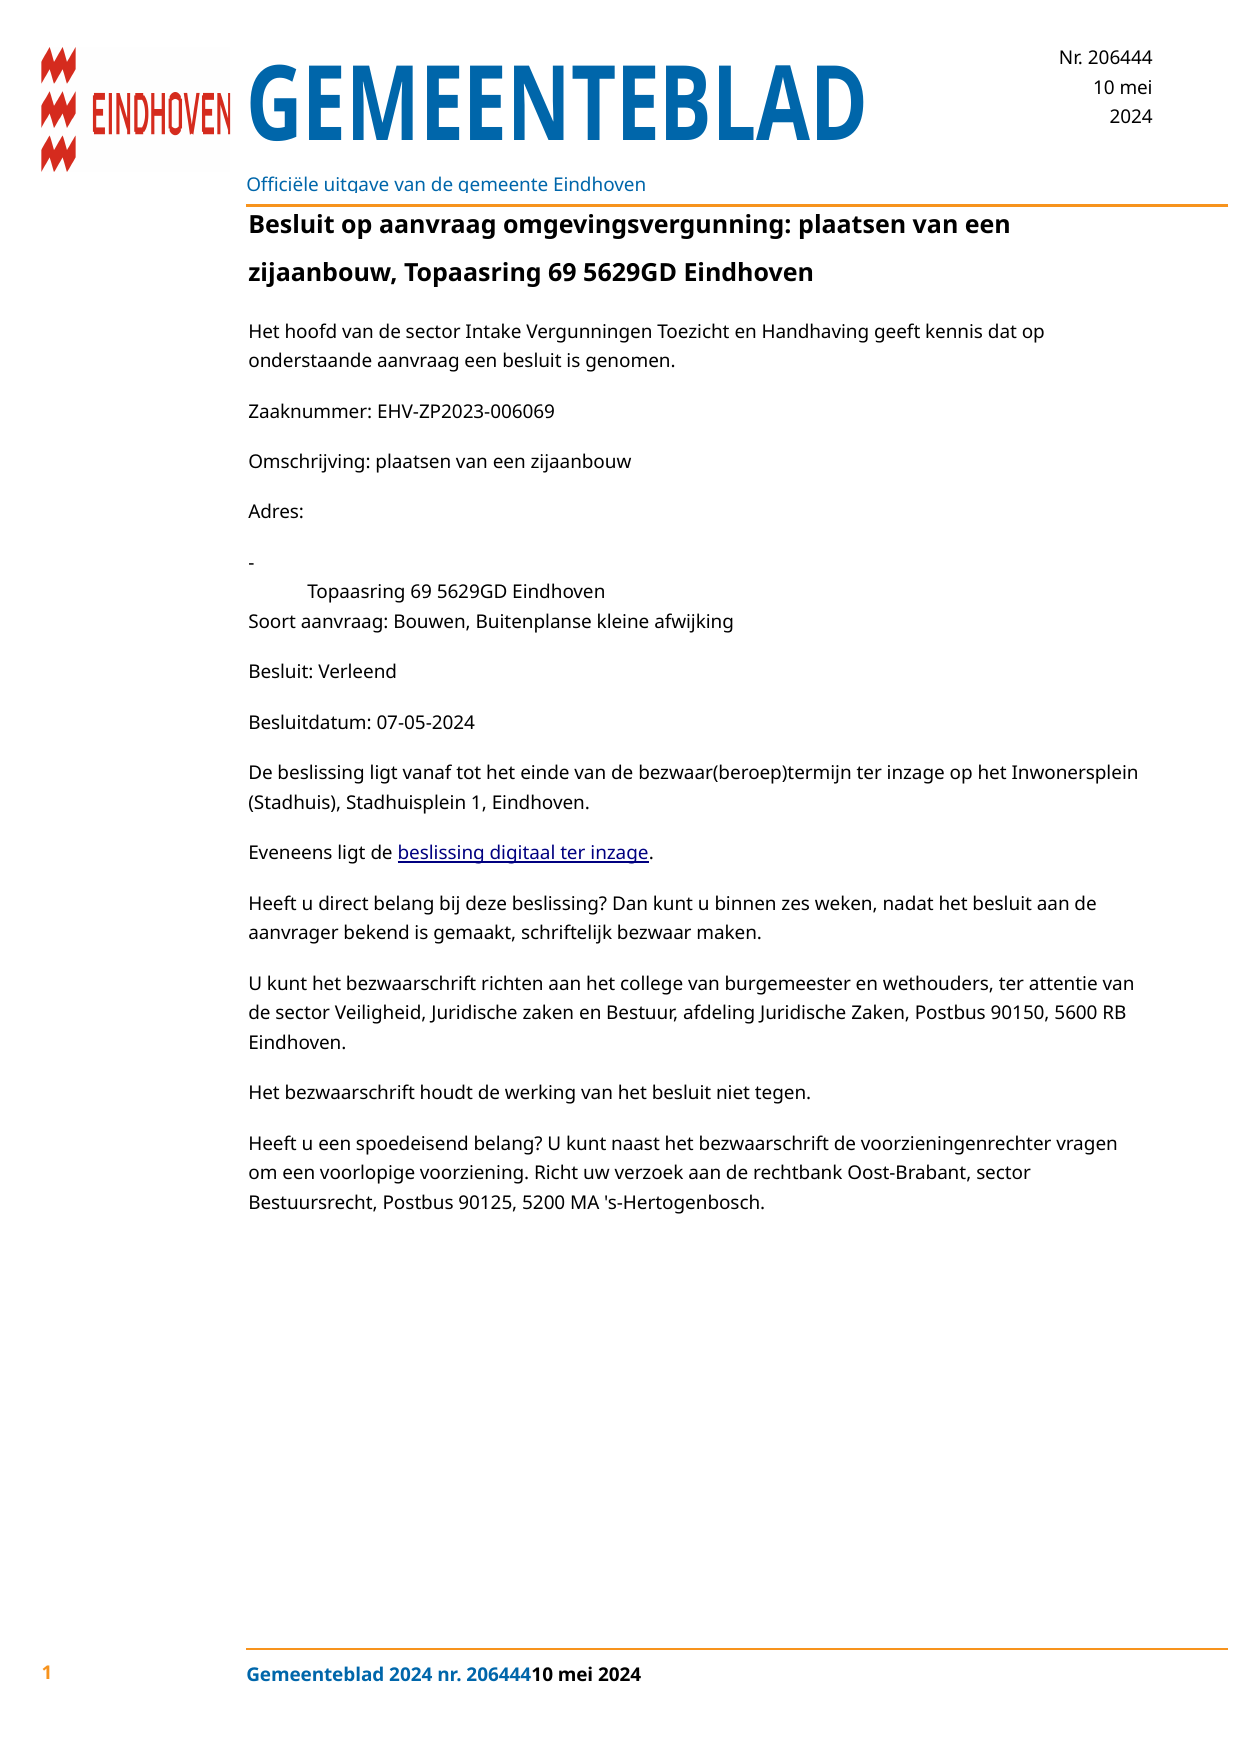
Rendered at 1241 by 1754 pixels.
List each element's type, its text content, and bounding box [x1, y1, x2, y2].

text Besluit: Verleend [248, 659, 1152, 684]
text Besluit op aanvraag omgevingsvergunning: plaatsen van een zijaanbouw, Topaasring 69 5629GD Eindhoven [248, 207, 1152, 288]
text Het bezwaarschrift houdt de werking van het besluit niet tegen. [248, 1079, 1152, 1105]
text Soort aanvraag: Bouwen, Buitenplanse kleine afwijking [248, 608, 1152, 634]
text Het hoofd van de sector Intake Vergunningen Toezicht en Handhaving geeft kennis dat op onderstaande aanvraag een besluit is genomen. [248, 318, 1152, 373]
text Eveneens ligt de beslissing digitaal ter inzage. [248, 839, 1152, 865]
text Besluitdatum: 07-05-2024 [248, 709, 1152, 735]
text Omschrijving: plaatsen van een zijaanbouw [248, 448, 1152, 474]
text De beslissing ligt vanaf tot het einde van de bezwaar(beroep)termijn ter inzage op het Inwonersplein (Stadhuis), Stadhuisplein 1, Eindhoven. [248, 759, 1152, 815]
text U kunt het bezwaarschrift richten aan het college van burgemeester en wethouders, ter attentie van de sector Veiligheid, Juridische zaken en Bestuur, afdeling Juridische Zaken, Postbus 90150, 5600 RB Eindhoven. [248, 970, 1152, 1055]
text Zaaknummer: EHV-ZP2023-006069 [248, 398, 1152, 424]
text Heeft u direct belang bij deze beslissing? Dan kunt u binnen zes weken, nadat het besluit aan de aanvrager bekend is gemaakt, schriftelijk bezwaar maken. [248, 890, 1152, 945]
picture [41, 47, 231, 172]
text Heeft u een spoedeisend belang? U kunt naast het bezwaarschrift de voorzieningenrechter vragen om een voorlopige voorziening. Richt uw verzoek aan de rechtbank Oost-Brabant, sector Bestuursrecht, Postbus 90125, 5200 MA 's-Hertogenbosch. [248, 1130, 1152, 1215]
list Topaasring 69 5629GD Eindhoven [248, 579, 1152, 604]
text Adres: [248, 499, 1152, 524]
